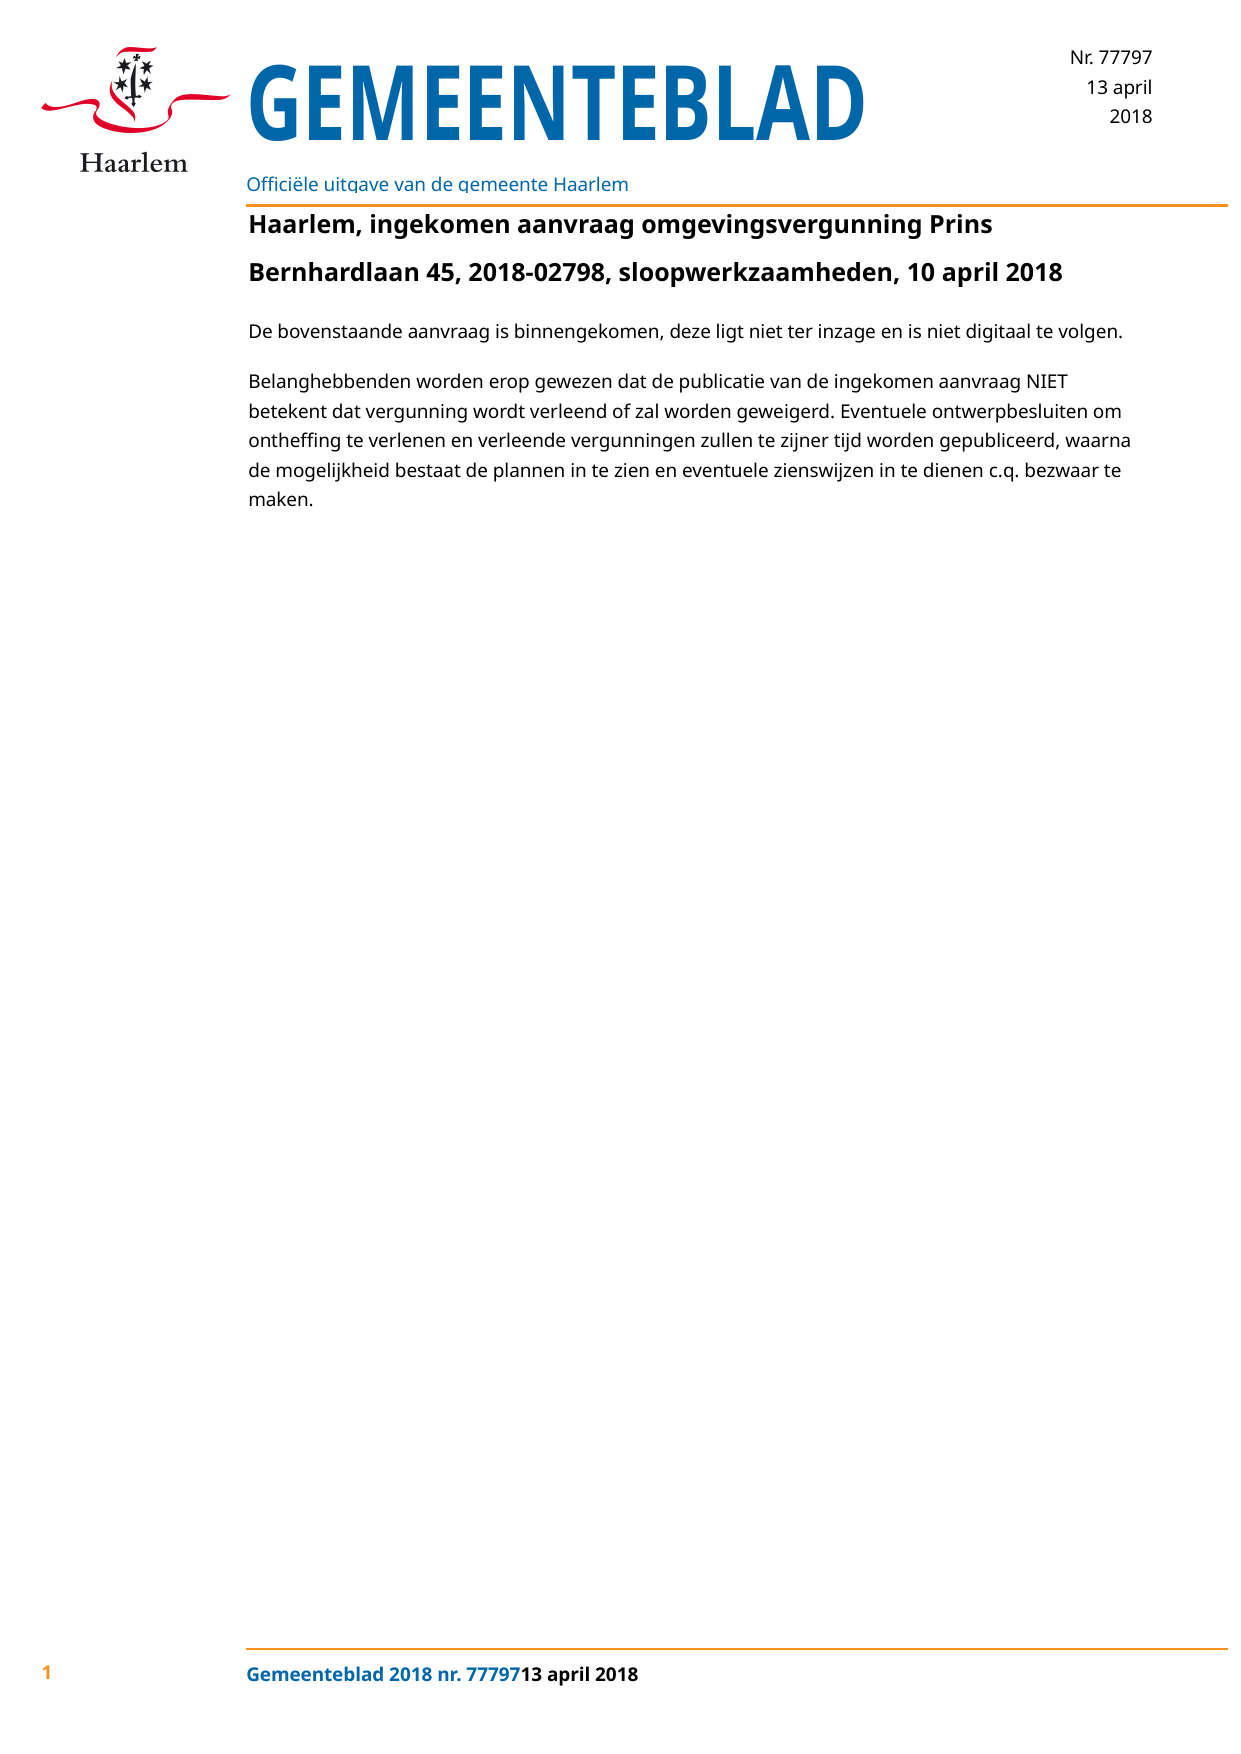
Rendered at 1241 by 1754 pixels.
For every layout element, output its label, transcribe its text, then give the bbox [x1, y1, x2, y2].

text Haarlem, ingekomen aanvraag omgevingsvergunning Prins Bernhardlaan 45, 2018-02798, sloopwerkzaamheden, 10 april 2018 [248, 207, 1152, 288]
picture [41, 47, 231, 172]
text De bovenstaande aanvraag is binnengekomen, deze ligt niet ter inzage en is niet digitaal te volgen. [248, 318, 1152, 344]
text Belanghebbenden worden erop gewezen dat de publicatie van de ingekomen aanvraag NIET betekent dat vergunning wordt verleend of zal worden geweigerd. Eventuele ontwerpbesluiten om ontheffing te verlenen en verleende vergunningen zullen te zijner tijd worden gepubliceerd, waarna de mogelijkheid bestaat de plannen in te zien en eventuele zienswijzen in te dienen c.q. bezwaar te maken. [248, 368, 1152, 512]
